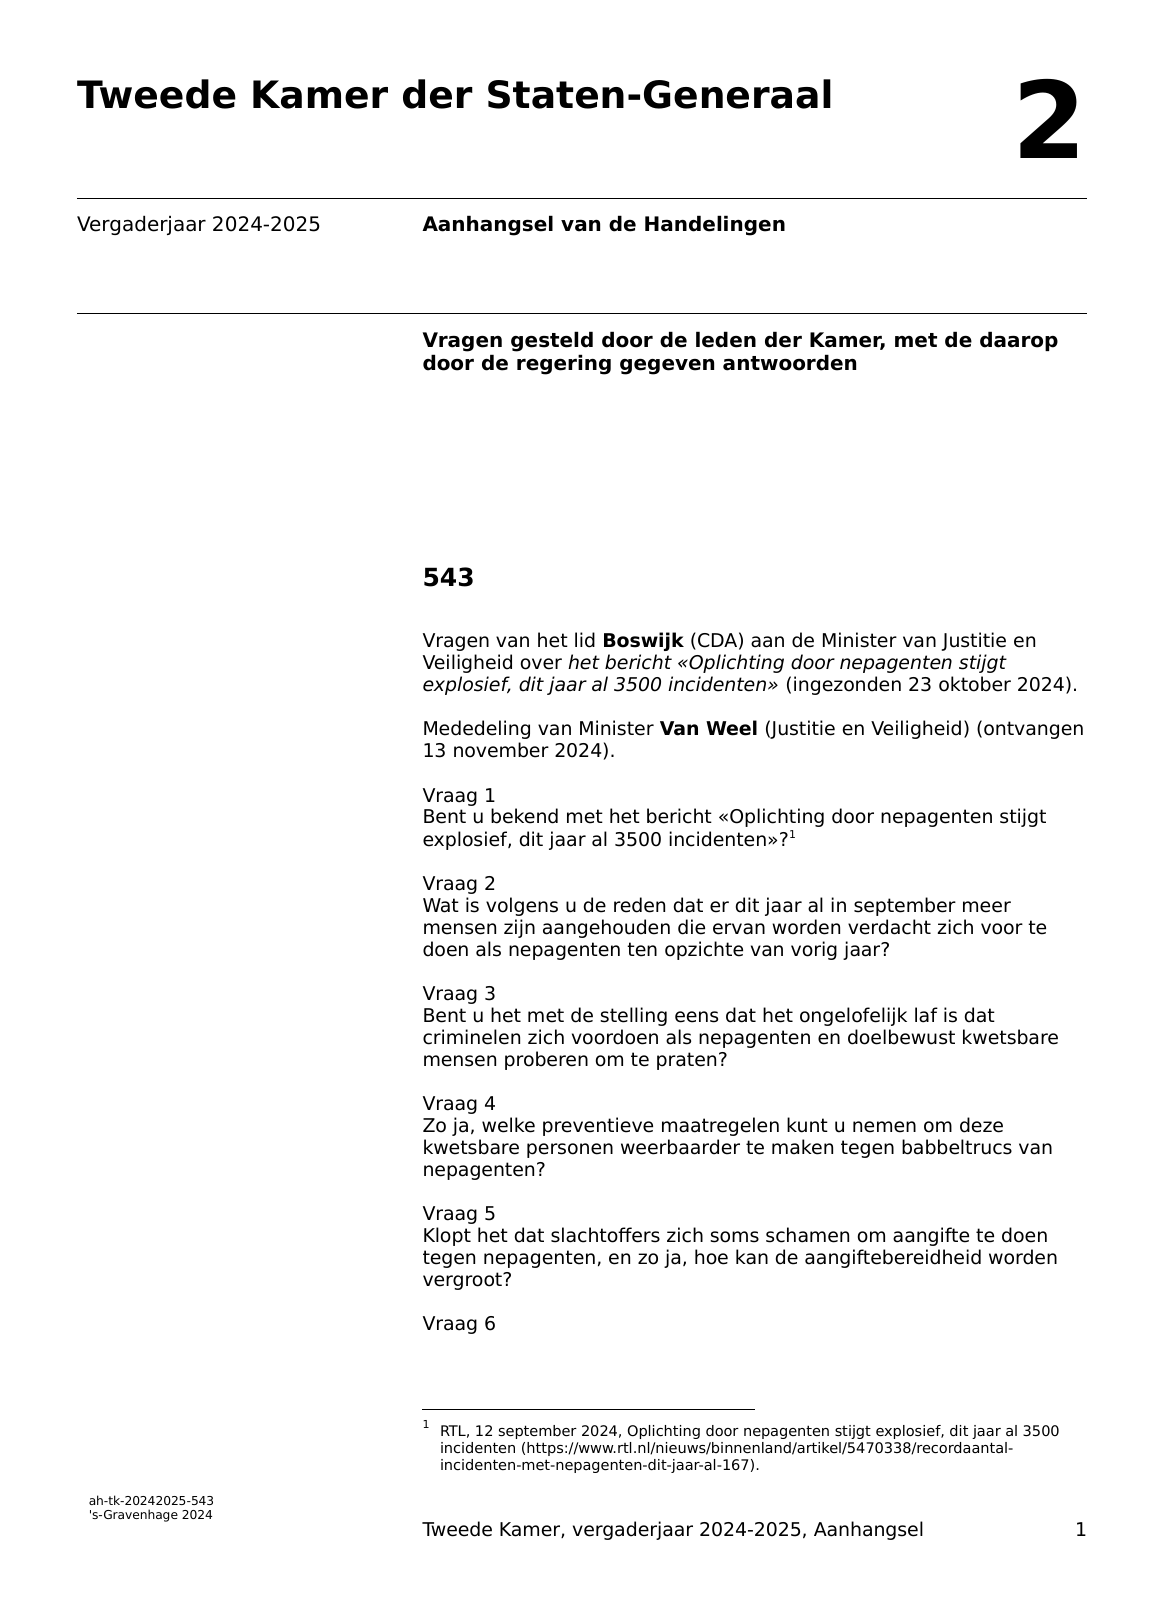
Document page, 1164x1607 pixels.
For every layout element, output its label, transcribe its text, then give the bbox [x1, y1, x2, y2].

text Bent u bekend met het bericht «Oplichting door nepagenten stijgt explosief, dit jaar al 3500 incidenten»? [422, 806, 1087, 850]
table_cell Vragen gesteld door de leden der Kamer, met de daarop door de regering gegeven antwoorden [422, 314, 1087, 375]
text Bent u het met de stelling eens dat het ongelofelijk laf is dat criminelen zich voordoen als nepagenten en doelbewust kwetsbare mensen proberen om te praten? [422, 1005, 1087, 1071]
text Klopt het dat slachtoffers zich soms schamen om aangifte te doen tegen nepagenten, en zo ja, hoe kan de aangiftebereidheid worden vergroot? [422, 1225, 1087, 1291]
text RTL, 12 september 2024, Oplichting door nepagenten stijgt explosief, dit jaar al 3500 incidenten (https://www.rtl.nl/nieuws/binnenland/artikel/5470338/recordaantal-incidenten-met-nepagenten-dit-jaar-al-167). [422, 1418, 1087, 1474]
text Vraag 1 [422, 784, 1087, 806]
text ah-tk-20242025-543 [88, 1494, 323, 1508]
text Vraag 4 [422, 1093, 1087, 1115]
text Vraag 3 [422, 983, 1087, 1005]
table_header Tweede Kamer der Staten-Generaal [77, 59, 886, 198]
text 543 [422, 563, 1087, 592]
text Vragen van het lid Boswijk (CDA) aan de Minister van Justitie en Veiligheid over het bericht «Oplichting door nepagenten stijgt explosief, dit jaar al 3500 incidenten» (ingezonden 23 oktober 2024). [422, 630, 1087, 696]
table_cell Vergaderjaar 2024-2025 [77, 199, 422, 313]
text 's-Gravenhage 2024 [88, 1508, 323, 1522]
table_cell [77, 314, 422, 375]
text Vraag 2 [422, 873, 1087, 894]
text Mededeling van Minister Van Weel (Justitie en Veiligheid) (ontvangen 13 november 2024). [422, 718, 1087, 762]
text Zo ja, welke preventieve maatregelen kunt u nemen om deze kwetsbare personen weerbaarder te maken tegen babbeltrucs van nepagenten? [422, 1115, 1087, 1181]
text Vraag 6 [422, 1313, 1087, 1335]
text Wat is volgens u de reden dat er dit jaar al in september meer mensen zijn aangehouden die ervan worden verdacht zich voor te doen als nepagenten ten opzichte van vorig jaar? [422, 894, 1087, 961]
table_header 2 [886, 59, 1087, 198]
table_cell Aanhangsel van de Handelingen [422, 199, 1087, 313]
text Vraag 5 [422, 1203, 1087, 1225]
